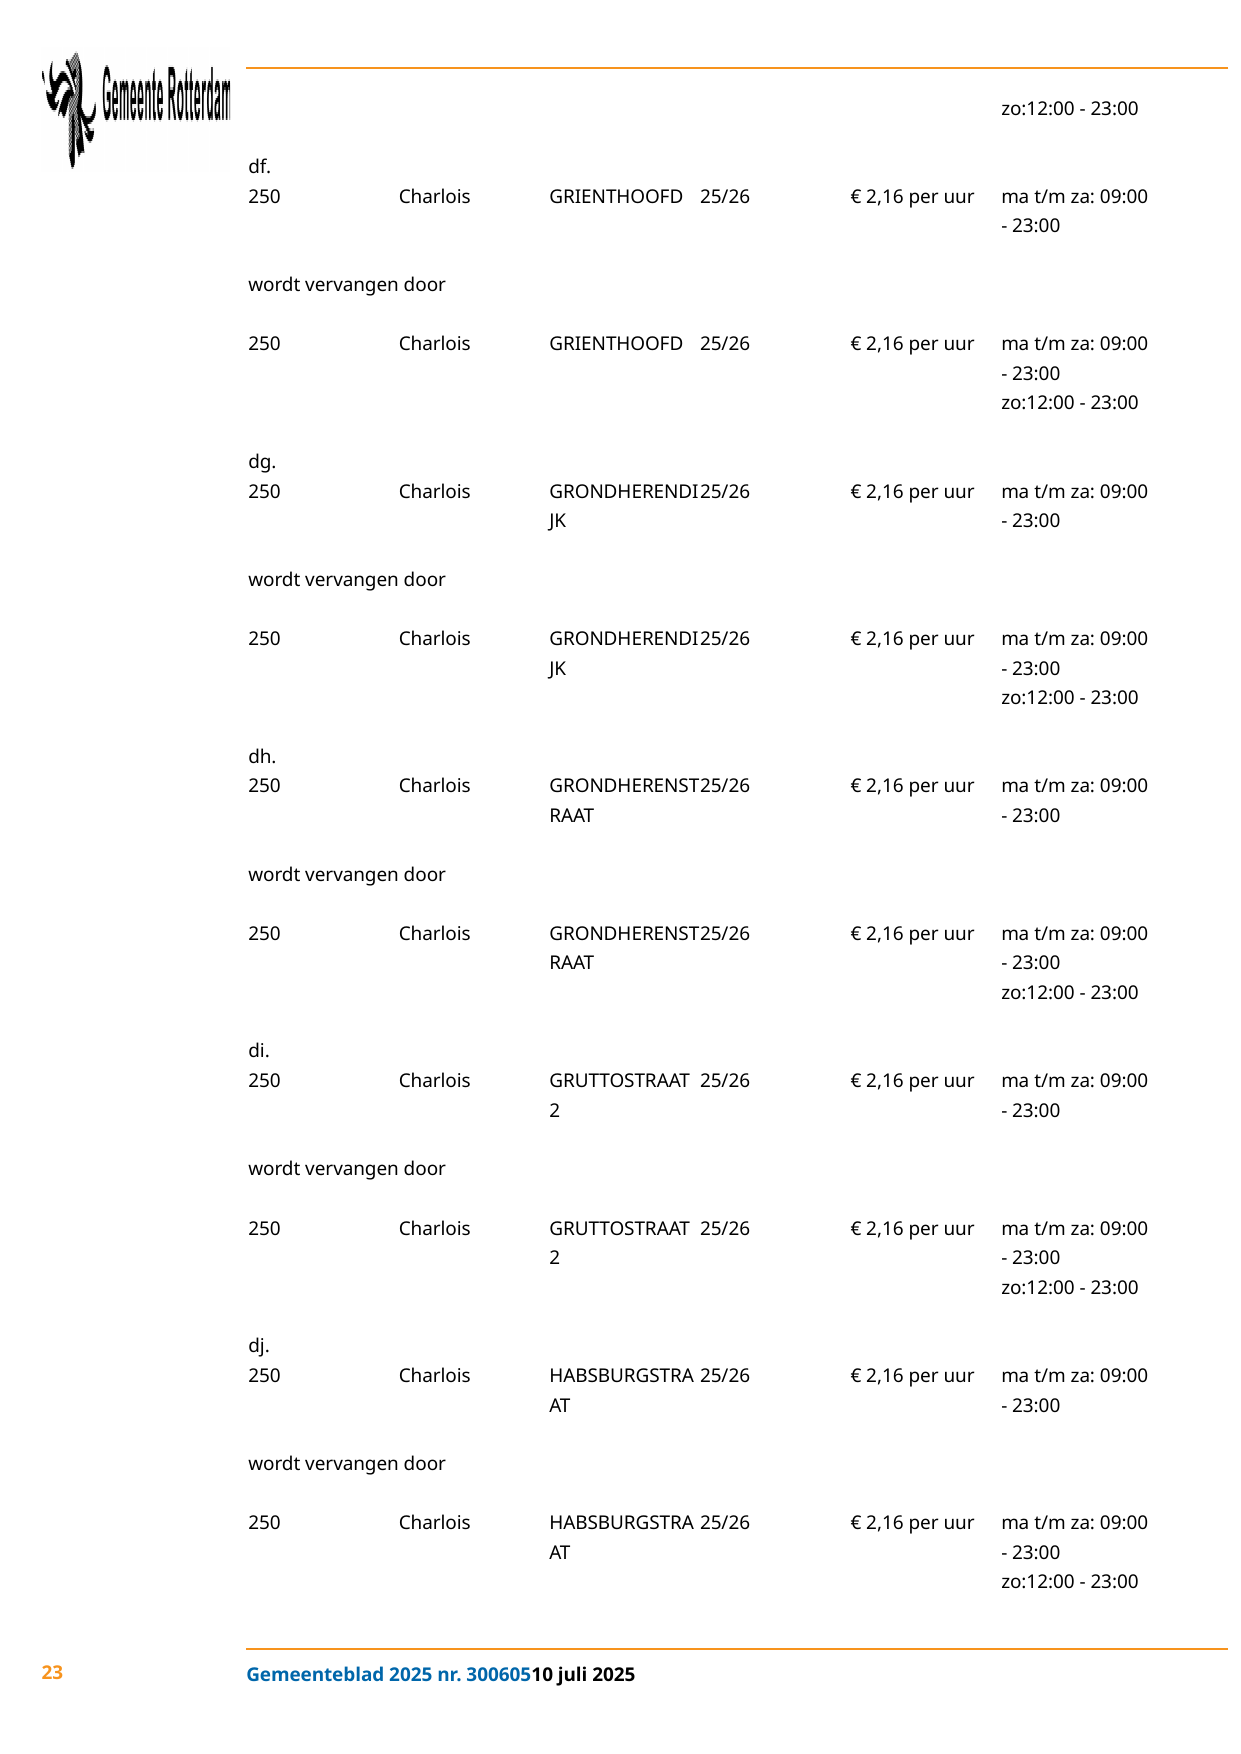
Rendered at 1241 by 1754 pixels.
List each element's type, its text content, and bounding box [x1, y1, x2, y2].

table_header 25/26 [700, 1362, 850, 1417]
table_header € 2,16 per uur [850, 920, 1001, 1005]
table_header € 2,16 per uur [850, 183, 1001, 238]
table_header [549, 95, 700, 121]
text wordt vervangen door [248, 861, 1152, 886]
table_header [399, 95, 549, 121]
text dj. [248, 1332, 1152, 1358]
text wordt vervangen door [248, 1156, 1152, 1181]
table_header Charlois [399, 1510, 549, 1594]
table_header ma t/m za: 09:00 - 23:00 [1001, 1068, 1152, 1123]
table_header 250 [248, 1362, 398, 1417]
table_header Charlois [399, 183, 549, 238]
table_header ma t/m za: 09:00 - 23:00 zo:12:00 - 23:00 [1001, 625, 1152, 710]
table_header Charlois [399, 478, 549, 533]
table_header € 2,16 per uur [850, 1510, 1001, 1594]
table_header GRONDHERENDIJK [549, 478, 700, 533]
table_header ma t/m za: 09:00 - 23:00 zo:12:00 - 23:00 [1001, 1215, 1152, 1300]
table_header GRUTTOSTRAAT 2 [549, 1068, 700, 1123]
table_header zo:12:00 - 23:00 [1001, 95, 1152, 121]
table_header 25/26 [700, 773, 850, 828]
table_header € 2,16 per uur [850, 1362, 1001, 1417]
table_header 25/26 [700, 478, 850, 533]
table_header GRONDHERENSTRAAT [549, 920, 700, 1005]
table_header 25/26 [700, 920, 850, 1005]
table_header GRONDHERENDIJK [549, 625, 700, 710]
table_header [248, 95, 398, 121]
table_header ma t/m za: 09:00 - 23:00 zo:12:00 - 23:00 [1001, 330, 1152, 415]
table_header € 2,16 per uur [850, 330, 1001, 415]
table_header Charlois [399, 1362, 549, 1417]
table_header 250 [248, 773, 398, 828]
picture [41, 47, 231, 172]
table_header 25/26 [700, 330, 850, 415]
table_header 25/26 [700, 625, 850, 710]
table_header 25/26 [700, 1068, 850, 1123]
table_header 25/26 [700, 1510, 850, 1594]
table_header HABSBURGSTRAAT [549, 1362, 700, 1417]
table_header GRUTTOSTRAAT 2 [549, 1215, 700, 1300]
table_header ma t/m za: 09:00 - 23:00 zo:12:00 - 23:00 [1001, 1510, 1152, 1594]
table_header ma t/m za: 09:00 - 23:00 [1001, 1362, 1152, 1417]
table_header 250 [248, 625, 398, 710]
table_header GRIENTHOOFD [549, 183, 700, 238]
table_header 250 [248, 920, 398, 1005]
table_header € 2,16 per uur [850, 625, 1001, 710]
table_header € 2,16 per uur [850, 773, 1001, 828]
table_header 250 [248, 1215, 398, 1300]
table_header GRIENTHOOFD [549, 330, 700, 415]
text wordt vervangen door [248, 1450, 1152, 1476]
text dg. [248, 448, 1152, 474]
table_header Charlois [399, 625, 549, 710]
text dh. [248, 743, 1152, 769]
table_header ma t/m za: 09:00 - 23:00 [1001, 478, 1152, 533]
table_header € 2,16 per uur [850, 478, 1001, 533]
table_header HABSBURGSTRAAT [549, 1510, 700, 1594]
table_header 25/26 [700, 183, 850, 238]
table_header Charlois [399, 1068, 549, 1123]
text wordt vervangen door [248, 566, 1152, 592]
table_header Charlois [399, 773, 549, 828]
table_header Charlois [399, 330, 549, 415]
table_header 250 [248, 478, 398, 533]
table_header € 2,16 per uur [850, 1215, 1001, 1300]
table_header ma t/m za: 09:00 - 23:00 [1001, 773, 1152, 828]
table_header 250 [248, 330, 398, 415]
text di. [248, 1038, 1152, 1063]
table_header 250 [248, 183, 398, 238]
table_header [700, 95, 850, 121]
table_header ma t/m za: 09:00 - 23:00 [1001, 183, 1152, 238]
table_header Charlois [399, 1215, 549, 1300]
text wordt vervangen door [248, 271, 1152, 297]
table_header ma t/m za: 09:00 - 23:00 zo:12:00 - 23:00 [1001, 920, 1152, 1005]
table_header 25/26 [700, 1215, 850, 1300]
text df. [248, 153, 1152, 179]
table_header 250 [248, 1510, 398, 1594]
table_header [850, 95, 1001, 121]
table_header Charlois [399, 920, 549, 1005]
table_header GRONDHERENSTRAAT [549, 773, 700, 828]
table_header 250 [248, 1068, 398, 1123]
table_header € 2,16 per uur [850, 1068, 1001, 1123]
